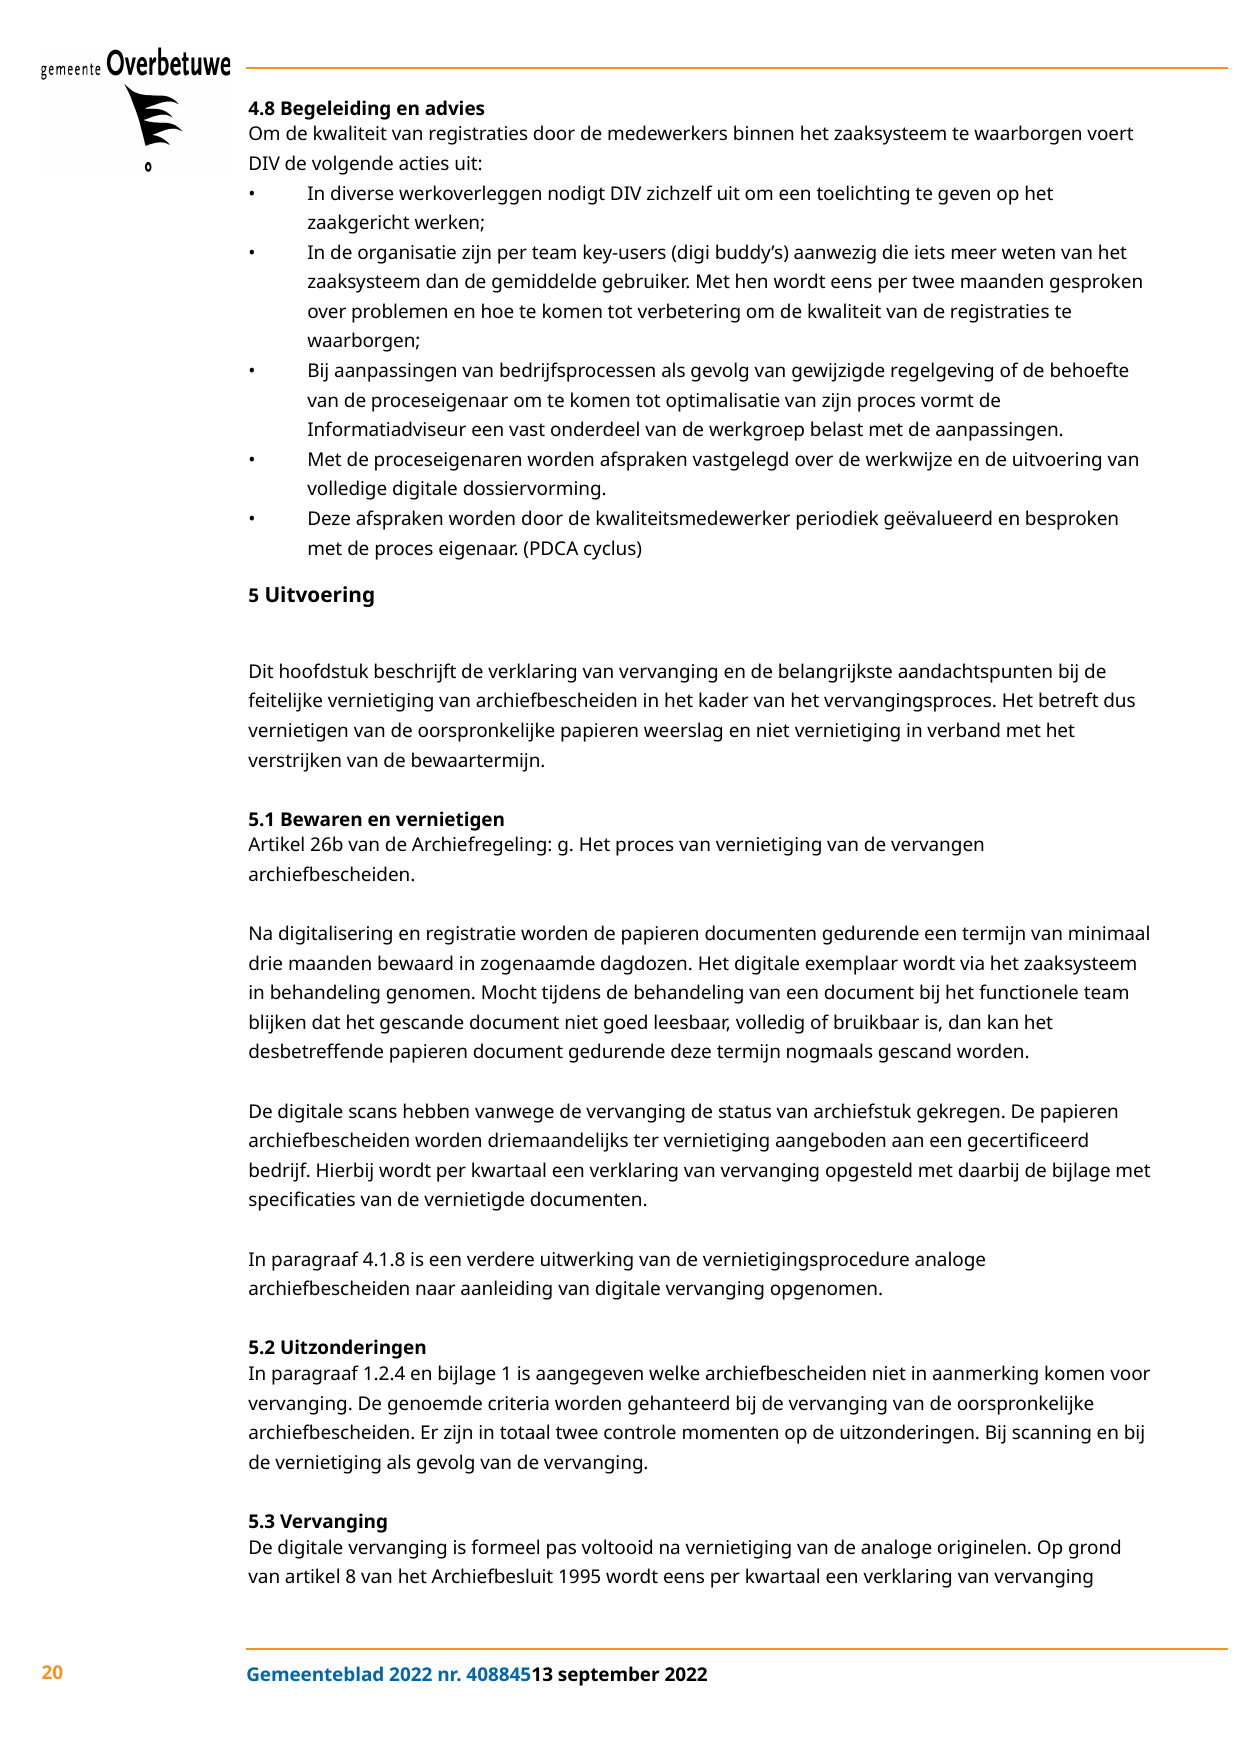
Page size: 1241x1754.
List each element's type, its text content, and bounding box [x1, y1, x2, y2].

list In de organisatie zijn per team key-users (digi buddy’s) aanwezig die iets meer weten van het zaaksysteem dan de gemiddelde gebruiker. Met hen wordt eens per twee maanden gesproken over problemen en hoe te komen tot verbetering om de kwaliteit van de registraties te waarborgen; [248, 239, 1152, 353]
list In diverse werkoverleggen nodigt DIV zichzelf uit om een toelichting te geven op het zaakgericht werken; [248, 180, 1152, 235]
text De digitale vervanging is formeel pas voltooid na vernietiging van de analoge originelen. Op grond van artikel 8 van het Archiefbesluit 1995 wordt eens per kwartaal een verklaring van vervanging [248, 1534, 1152, 1589]
text 5.1 Bewaren en vernietigen [248, 806, 1152, 832]
text Na digitalisering en registratie worden de papieren documenten gedurende een termijn van minimaal drie maanden bewaard in zogenaamde dagdozen. Het digitale exemplaar wordt via het zaaksysteem in behandeling genomen. Mocht tijdens de behandeling van een document bij het functionele team blijken dat het gescande document niet goed leesbaar, volledig of bruikbaar is, dan kan het desbetreffende papieren document gedurende deze termijn nogmaals gescand worden. [248, 920, 1152, 1064]
text Om de kwaliteit van registraties door de medewerkers binnen het zaaksysteem te waarborgen voert DIV de volgende acties uit: [248, 121, 1152, 176]
text Dit hoofdstuk beschrijft de verklaring van vervanging en de belangrijkste aandachtspunten bij de feitelijke vernietiging van archiefbescheiden in het kader van het vervangingsproces. Het betreft dus vernietigen van de oorspronkelijke papieren weerslag en niet vernietiging in verband met het verstrijken van de bewaartermijn. [248, 658, 1152, 772]
picture [41, 47, 231, 172]
list Met de proceseigenaren worden afspraken vastgelegd over de werkwijze en de uitvoering van volledige digitale dossiervorming. [248, 446, 1152, 501]
text 5.2 Uitzonderingen [248, 1334, 1152, 1360]
text 5 Uitvoering [248, 580, 1152, 609]
list Bij aanpassingen van bedrijfsprocessen als gevolg van gewijzigde regelgeving of de behoefte van de proceseigenaar om te komen tot optimalisatie van zijn proces vormt de Informatiadviseur een vast onderdeel van de werkgroep belast met de aanpassingen. [248, 357, 1152, 442]
text 4.8 Begeleiding en advies [248, 95, 1152, 121]
text 5.3 Vervanging [248, 1508, 1152, 1534]
list Deze afspraken worden door de kwaliteitsmedewerker periodiek geëvalueerd en besproken met de proces eigenaar. (PDCA cyclus) [248, 505, 1152, 560]
text De digitale scans hebben vanwege de vervanging de status van archiefstuk gekregen. De papieren archiefbescheiden worden driemaandelijks ter vernietiging aangeboden aan een gecertificeerd bedrijf. Hierbij wordt per kwartaal een verklaring van vervanging opgesteld met daarbij de bijlage met specificaties van de vernietigde documenten. [248, 1098, 1152, 1212]
text Artikel 26b van de Archiefregeling: g. Het proces van vernietiging van de vervangen archiefbescheiden. [248, 832, 1152, 887]
text In paragraaf 1.2.4 en bijlage 1 is aangegeven welke archiefbescheiden niet in aanmerking komen voor vervanging. De genoemde criteria worden gehanteerd bij de vervanging van de oorspronkelijke archiefbescheiden. Er zijn in totaal twee controle momenten op de uitzonderingen. Bij scanning en bij de vernietiging als gevolg van de vervanging. [248, 1360, 1152, 1475]
text In paragraaf 4.1.8 is een verdere uitwerking van de vernietigingsprocedure analoge archiefbescheiden naar aanleiding van digitale vervanging opgenomen. [248, 1246, 1152, 1301]
